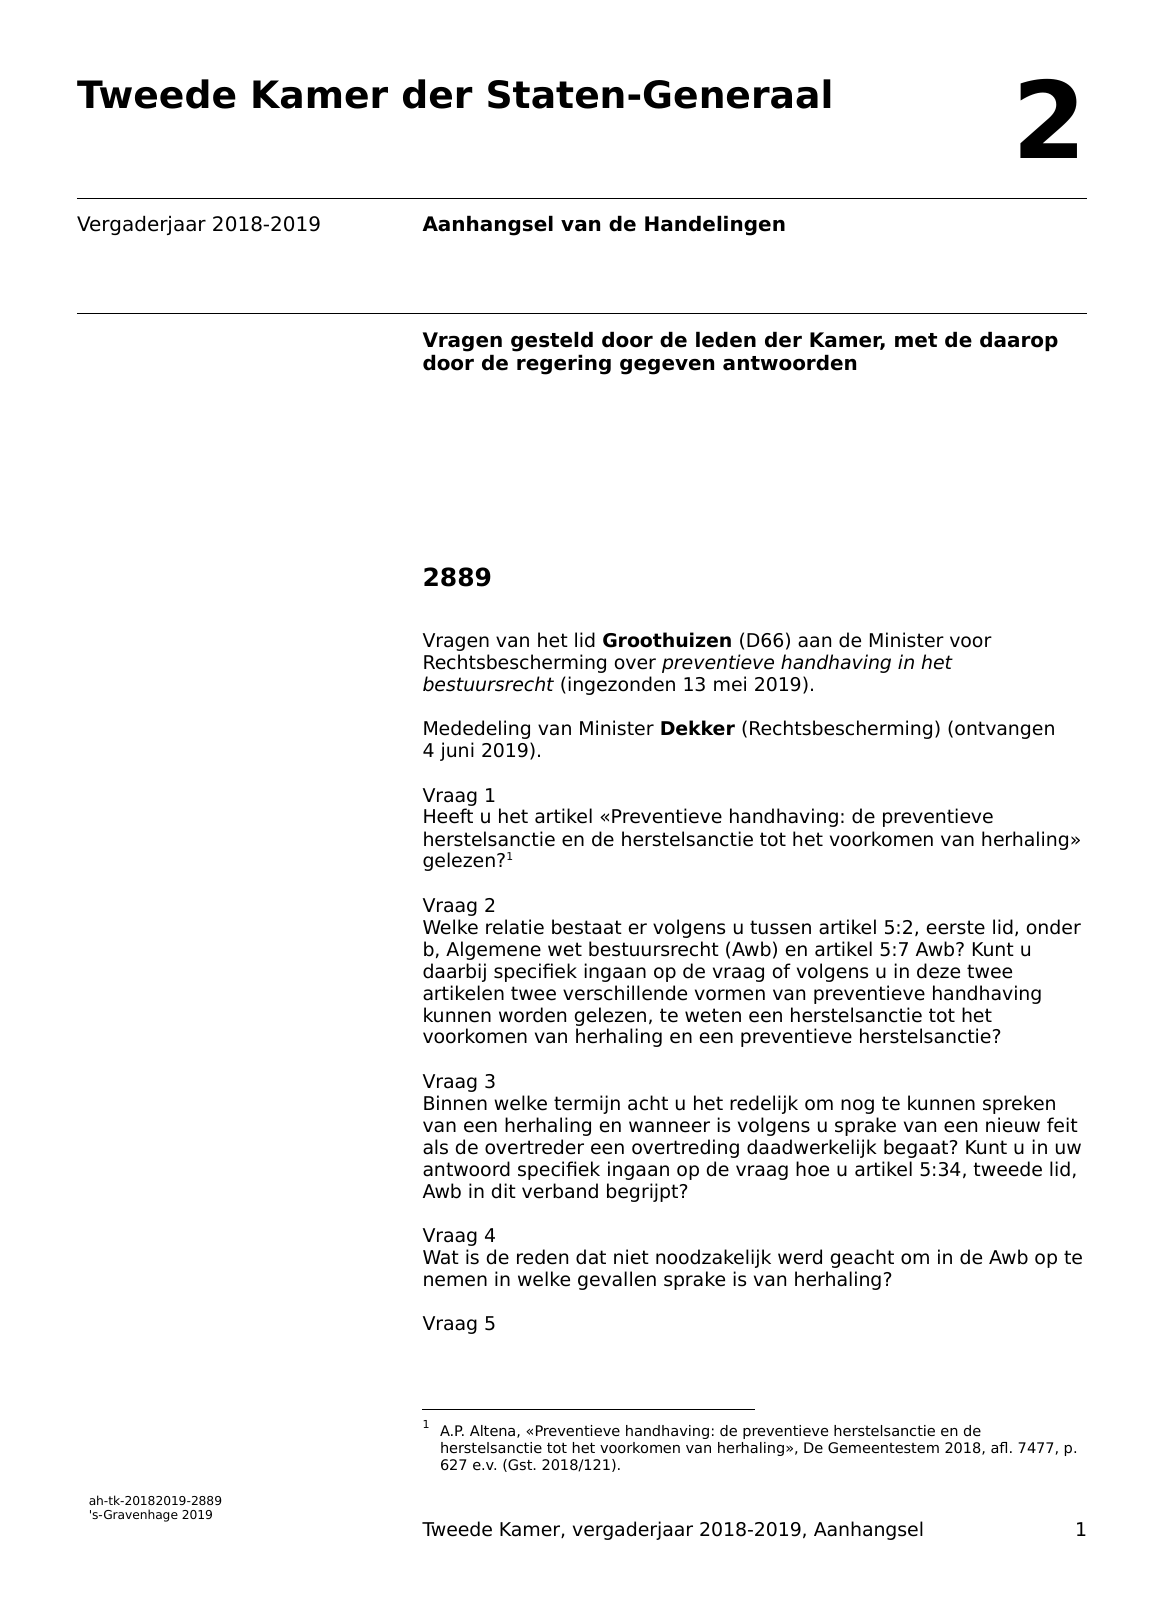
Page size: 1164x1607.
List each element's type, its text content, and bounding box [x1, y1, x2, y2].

text Vraag 3 [422, 1071, 1087, 1093]
table_cell Vergaderjaar 2018-2019 [77, 199, 422, 313]
text Binnen welke termijn acht u het redelijk om nog te kunnen spreken van een herhaling en wanneer is volgens u sprake van een nieuw feit als de overtreder een overtreding daadwerkelijk begaat? Kunt u in uw antwoord specifiek ingaan op de vraag hoe u artikel 5:34, tweede lid, Awb in dit verband begrijpt? [422, 1093, 1087, 1202]
text Wat is de reden dat niet noodzakelijk werd geacht om in de Awb op te nemen in welke gevallen sprake is van herhaling? [422, 1247, 1087, 1291]
text ah-tk-20182019-2889 [88, 1494, 323, 1508]
table_header Tweede Kamer der Staten-Generaal [77, 59, 886, 198]
text Mededeling van Minister Dekker (Rechtsbescherming) (ontvangen 4 juni 2019). [422, 718, 1087, 762]
text Vraag 4 [422, 1225, 1087, 1247]
text A.P. Altena, «Preventieve handhaving: de preventieve herstelsanctie en de herstelsanctie tot het voorkomen van herhaling», De Gemeentestem 2018, afl. 7477, p. 627 e.v. (Gst. 2018/121). [422, 1418, 1087, 1474]
text 2889 [422, 563, 1087, 592]
text Welke relatie bestaat er volgens u tussen artikel 5:2, eerste lid, onder b, Algemene wet bestuursrecht (Awb) en artikel 5:7 Awb? Kunt u daarbij specifiek ingaan op de vraag of volgens u in deze twee artikelen twee verschillende vormen van preventieve handhaving kunnen worden gelezen, te weten een herstelsanctie tot het voorkomen van herhaling en een preventieve herstelsanctie? [422, 917, 1087, 1048]
text Vraag 2 [422, 894, 1087, 917]
table_cell Aanhangsel van de Handelingen [422, 199, 1087, 313]
text Vraag 1 [422, 784, 1087, 806]
text Vragen van het lid Groothuizen (D66) aan de Minister voor Rechtsbescherming over preventieve handhaving in het bestuursrecht (ingezonden 13 mei 2019). [422, 630, 1087, 696]
table_cell [77, 314, 422, 375]
text Heeft u het artikel «Preventieve handhaving: de preventieve herstelsanctie en de herstelsanctie tot het voorkomen van herhaling» gelezen? [422, 806, 1087, 872]
text Vraag 5 [422, 1313, 1087, 1335]
table_cell Vragen gesteld door de leden der Kamer, met de daarop door de regering gegeven antwoorden [422, 314, 1087, 375]
text 's-Gravenhage 2019 [88, 1508, 323, 1522]
table_header 2 [886, 59, 1087, 198]
